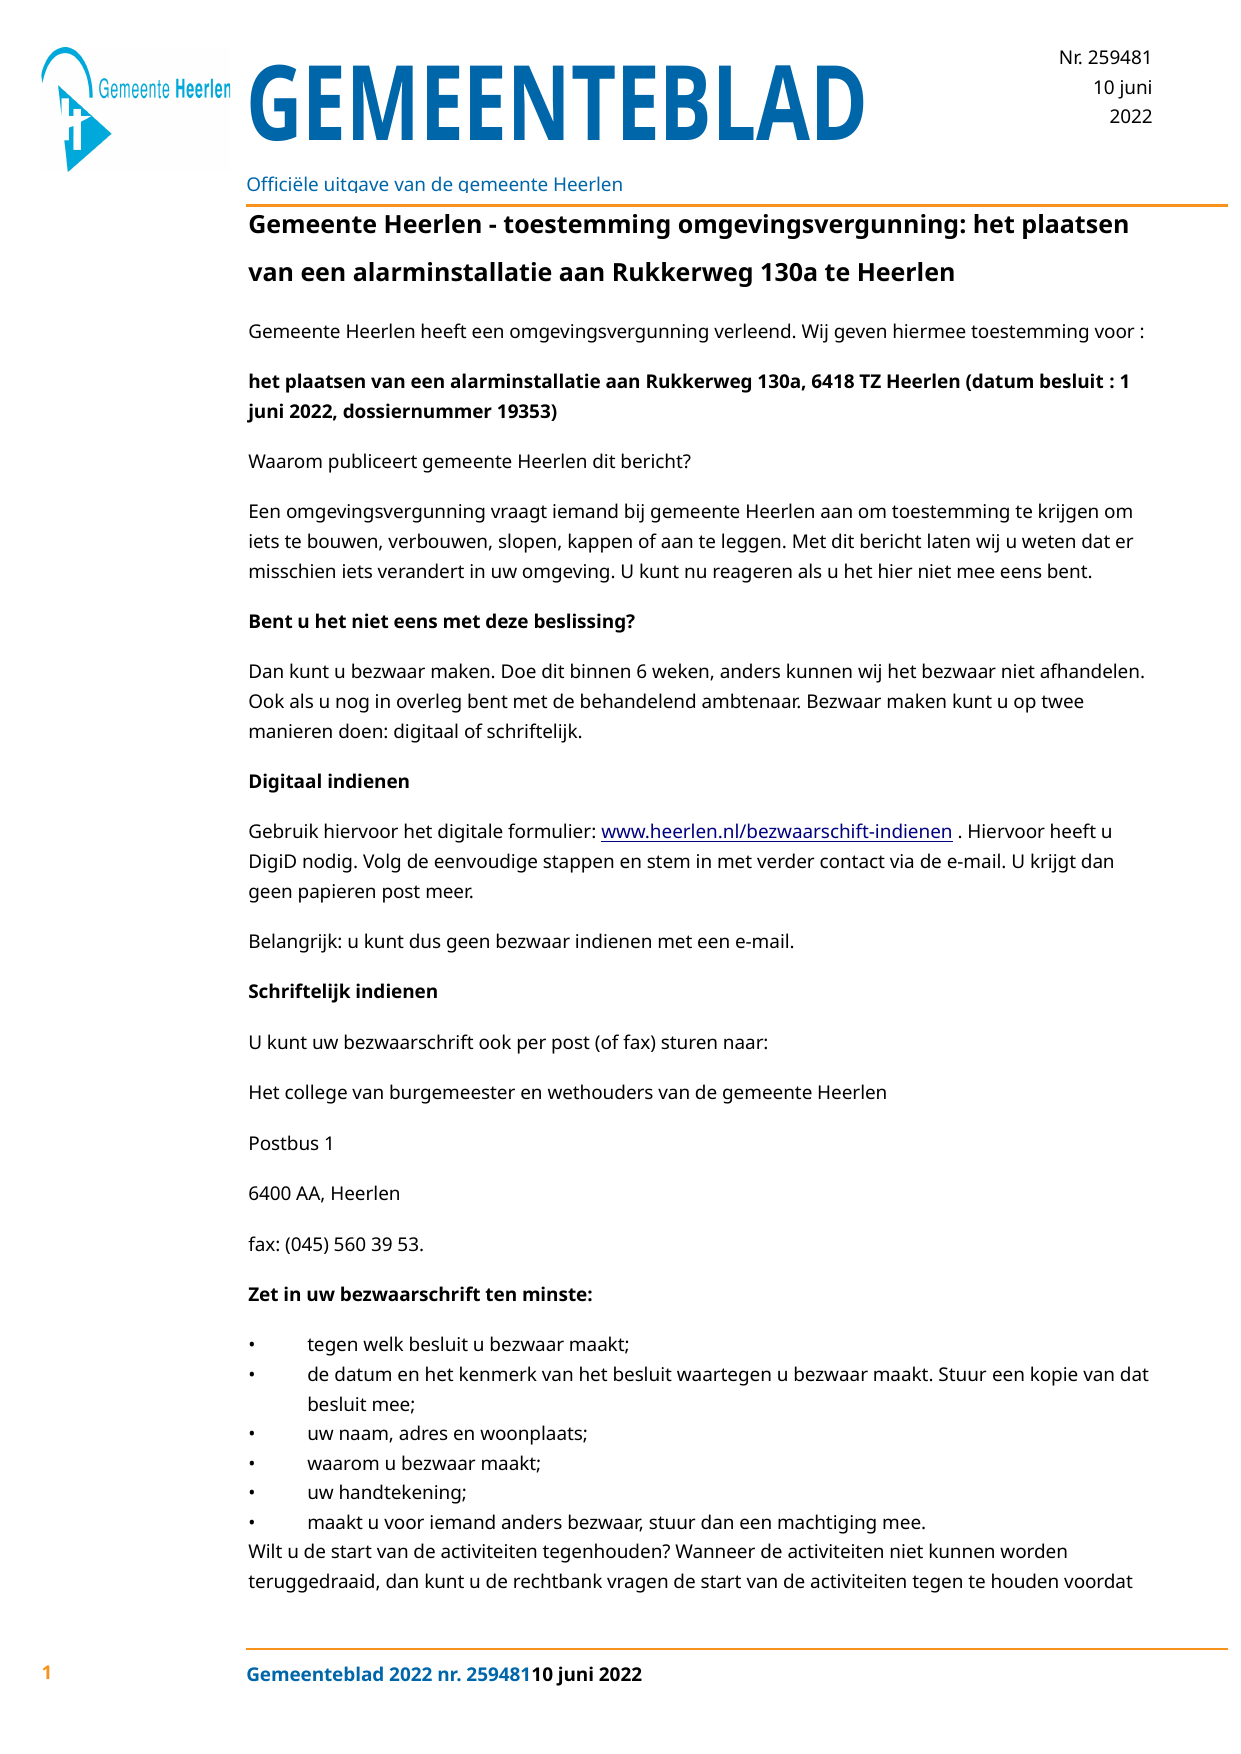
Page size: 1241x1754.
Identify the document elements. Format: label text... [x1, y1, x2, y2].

text Zet in uw bezwaarschrift ten minste: [248, 1281, 1152, 1307]
text Een omgevingsvergunning vraagt iemand bij gemeente Heerlen aan om toestemming te krijgen om iets te bouwen, verbouwen, slopen, kappen of aan te leggen. Met dit bericht laten wij u weten dat er misschien iets verandert in uw omgeving. U kunt nu reageren als u het hier niet mee eens bent. [248, 499, 1152, 584]
text U kunt uw bezwaarschrift ook per post (of fax) sturen naar: [248, 1029, 1152, 1055]
list waarom u bezwaar maakt; [248, 1450, 1152, 1476]
list maakt u voor iemand anders bezwaar, stuur dan een machtiging mee. [248, 1509, 1152, 1535]
list uw handtekening; [248, 1479, 1152, 1505]
list de datum en het kenmerk van het besluit waartegen u bezwaar maakt. Stuur een kopie van dat besluit mee; [248, 1361, 1152, 1417]
text fax: (045) 560 39 53. [248, 1231, 1152, 1257]
text Dan kunt u bezwaar maken. Doe dit binnen 6 weken, anders kunnen wij het bezwaar niet afhandelen. Ook als u nog in overleg bent met de behandelend ambtenaar. Bezwaar maken kunt u op twee manieren doen: digitaal of schriftelijk. [248, 659, 1152, 744]
text Postbus 1 [248, 1130, 1152, 1156]
text Gemeente Heerlen - toestemming omgevingsvergunning: het plaatsen van een alarminstallatie aan Rukkerweg 130a te Heerlen [248, 207, 1152, 288]
text Gemeente Heerlen heeft een omgevingsvergunning verleend. Wij geven hiermee toestemming voor : [248, 318, 1152, 344]
text Het college van burgemeester en wethouders van de gemeente Heerlen [248, 1079, 1152, 1105]
text Digitaal indienen [248, 768, 1152, 794]
text Belangrijk: u kunt dus geen bezwaar indienen met een e-mail. [248, 928, 1152, 954]
list tegen welk besluit u bezwaar maakt; [248, 1332, 1152, 1357]
text Waarom publiceert gemeente Heerlen dit bericht? [248, 448, 1152, 474]
text Gebruik hiervoor het digitale formulier: www.heerlen.nl/bezwaarschift-indienen . Hiervoor heeft u DigiD nodig. Volg de eenvoudige stappen en stem in met verder contact via de e-mail. U krijgt dan geen papieren post meer. [248, 819, 1152, 904]
picture [41, 47, 231, 172]
picture [41, 47, 59, 70]
text Schriftelijk indienen [248, 979, 1152, 1004]
text 6400 AA, Heerlen [248, 1180, 1152, 1206]
text Wilt u de start van de activiteiten tegenhouden? Wanneer de activiteiten niet kunnen worden teruggedraaid, dan kunt u de rechtbank vragen de start van de activiteiten tegen te houden voordat [248, 1539, 1152, 1594]
list uw naam, adres en woonplaats; [248, 1420, 1152, 1446]
text Bent u het niet eens met deze beslissing? [248, 608, 1152, 634]
text het plaatsen van een alarminstallatie aan Rukkerweg 130a, 6418 TZ Heerlen (datum besluit : 1 juni 2022, dossiernummer 19353) [248, 368, 1152, 424]
